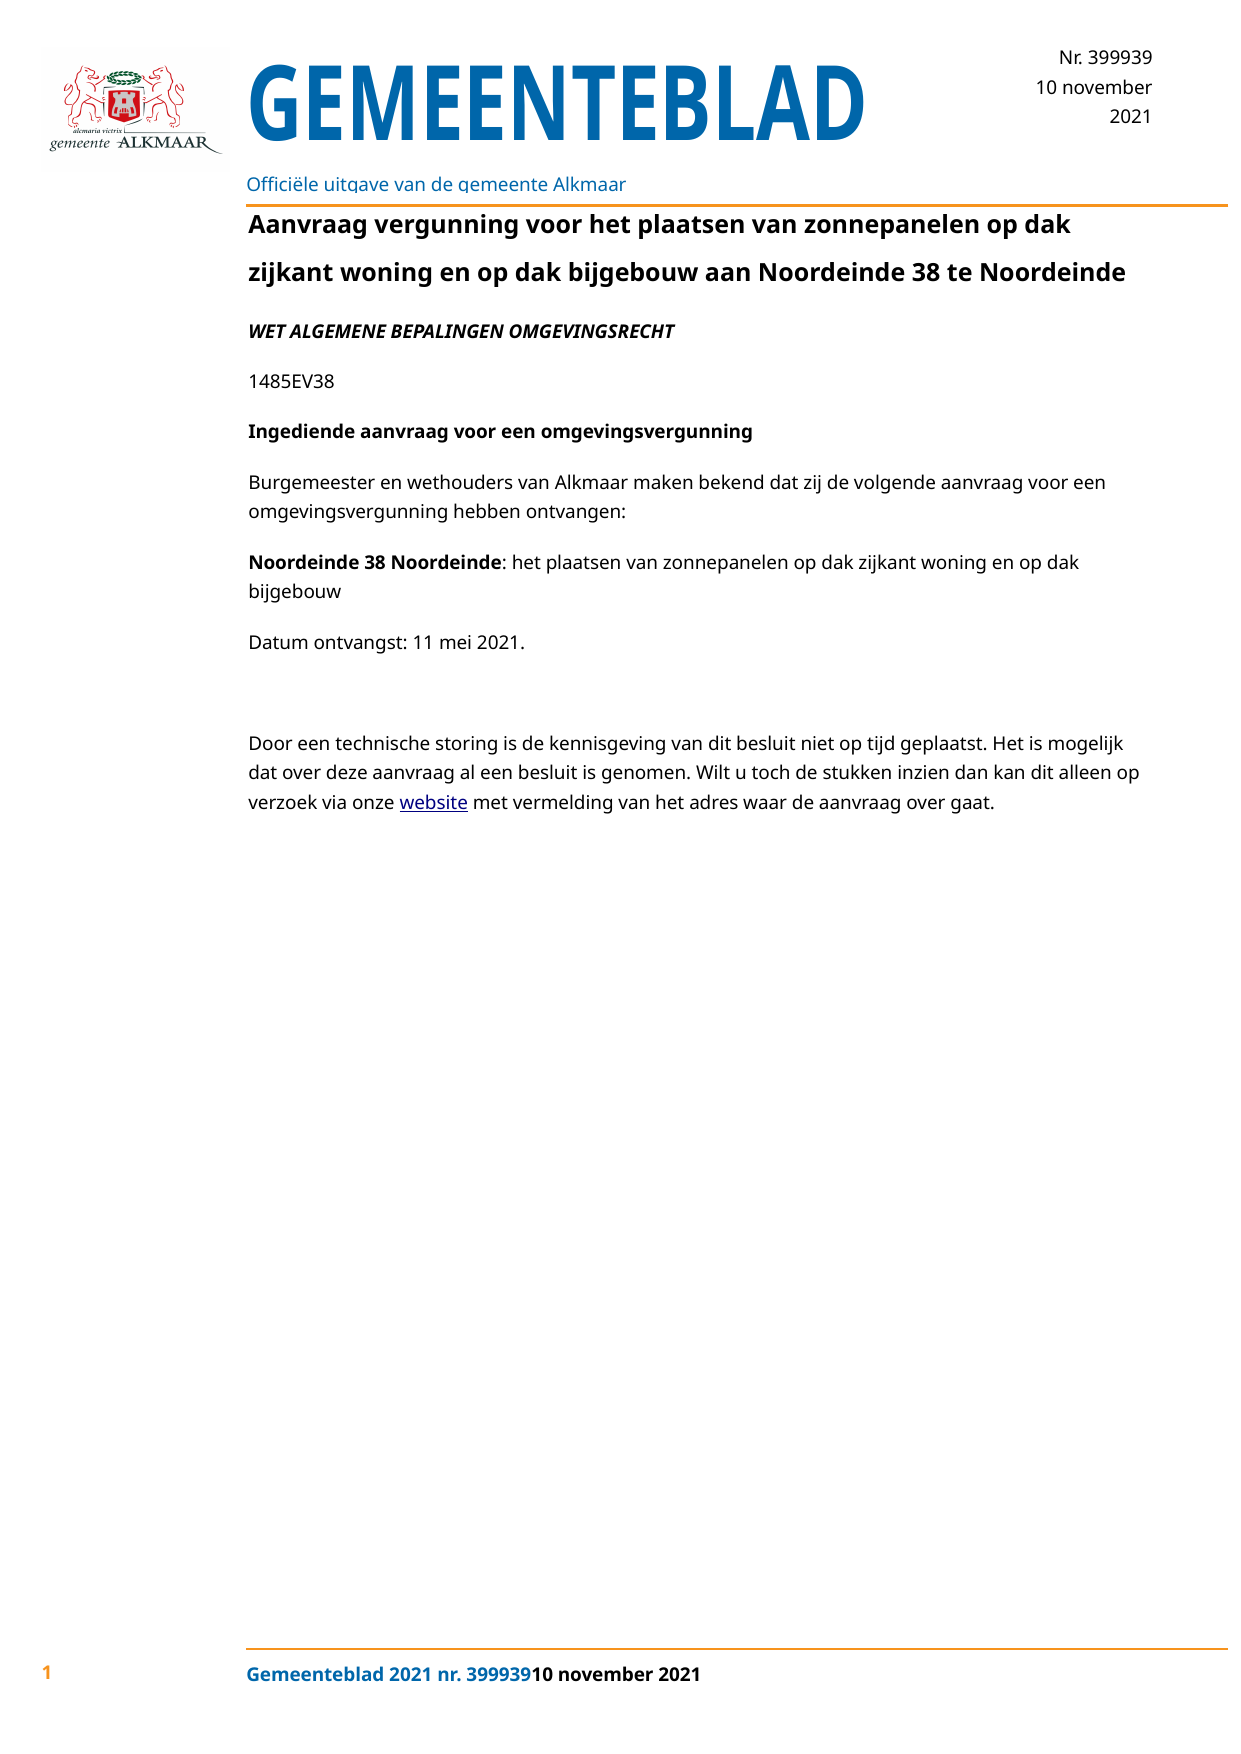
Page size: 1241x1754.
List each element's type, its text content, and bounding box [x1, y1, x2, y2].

text Door een technische storing is de kennisgeving van dit besluit niet op tijd geplaatst. Het is mogelijk dat over deze aanvraag al een besluit is genomen. Wilt u toch de stukken inzien dan kan dit alleen op verzoek via onze website met vermelding van het adres waar de aanvraag over gaat. [248, 730, 1152, 815]
text Datum ontvangst: 11 mei 2021. [248, 629, 1152, 655]
text 1485EV38 [248, 368, 1152, 394]
text WET ALGEMENE BEPALINGEN OMGEVINGSRECHT [248, 318, 1152, 344]
text Aanvraag vergunning voor het plaatsen van zonnepanelen op dak zijkant woning en op dak bijgebouw aan Noordeinde 38 te Noordeinde [248, 207, 1152, 288]
text Burgemeester en wethouders van Alkmaar maken bekend dat zij de volgende aanvraag voor een omgevingsvergunning hebben ontvangen: [248, 469, 1152, 524]
text Noordeinde 38 Noordeinde: het plaatsen van zonnepanelen op dak zijkant woning en op dak bijgebouw [248, 549, 1152, 604]
picture [41, 47, 231, 172]
text Ingediende aanvraag voor een omgevingsvergunning [248, 419, 1152, 444]
